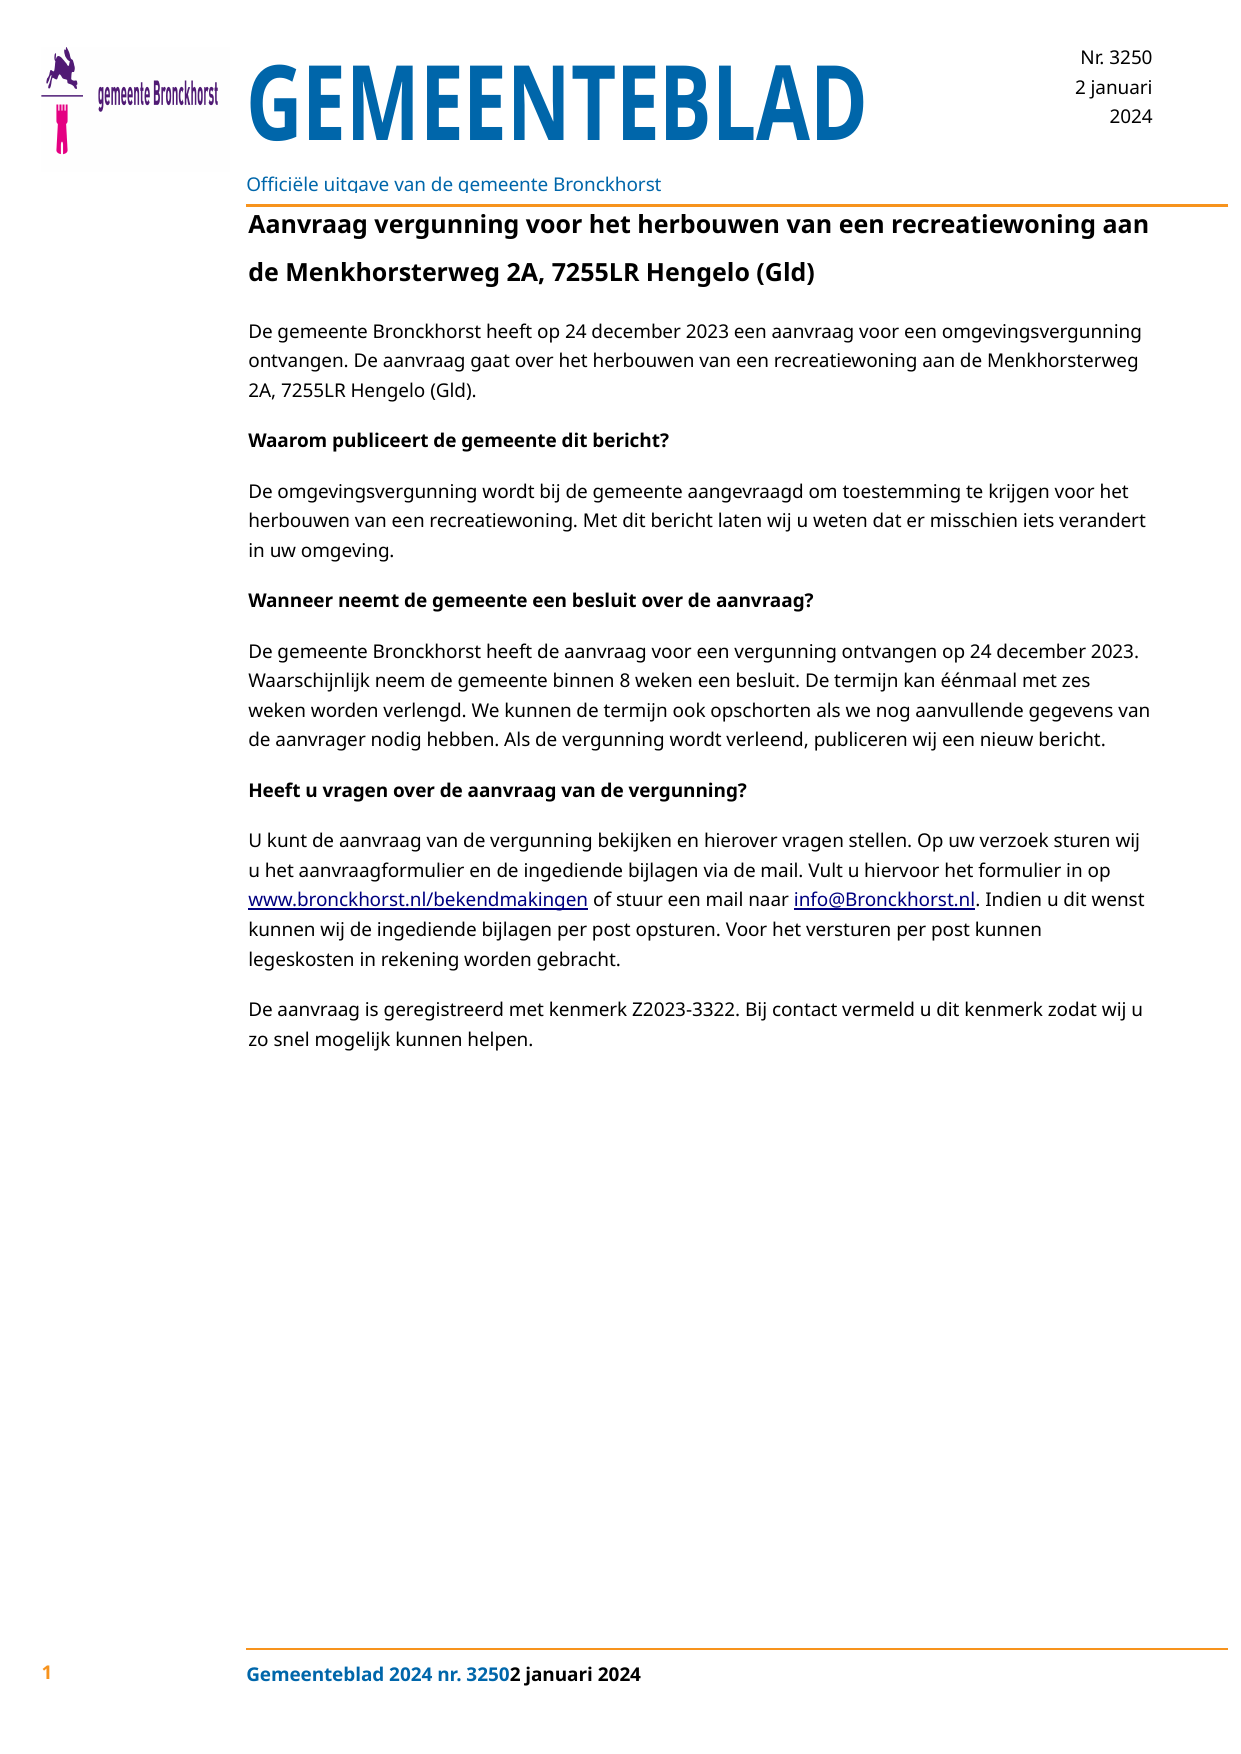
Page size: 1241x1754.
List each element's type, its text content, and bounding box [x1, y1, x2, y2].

text Wanneer neemt de gemeente een besluit over de aanvraag? [248, 587, 1152, 613]
text Heeft u vragen over de aanvraag van de vergunning? [248, 777, 1152, 803]
text De gemeente Bronckhorst heeft de aanvraag voor een vergunning ontvangen op 24 december 2023. Waarschijnlijk neem de gemeente binnen 8 weken een besluit. De termijn kan éénmaal met zes weken worden verlengd. We kunnen de termijn ook opschorten als we nog aanvullende gegevens van de aanvrager nodig hebben. Als de vergunning wordt verleend, publiceren wij een nieuw bericht. [248, 638, 1152, 752]
text Waarom publiceert de gemeente dit bericht? [248, 427, 1152, 453]
picture [41, 47, 231, 172]
text U kunt de aanvraag van de vergunning bekijken en hierover vragen stellen. Op uw verzoek sturen wij u het aanvraagformulier en de ingediende bijlagen via de mail. Vult u hiervoor het formulier in op www.bronckhorst.nl/bekendmakingen of stuur een mail naar info@Bronckhorst.nl. Indien u dit wenst kunnen wij de ingediende bijlagen per post opsturen. Voor het versturen per post kunnen legeskosten in rekening worden gebracht. [248, 827, 1152, 972]
text De omgevingsvergunning wordt bij de gemeente aangevraagd om toestemming te krijgen voor het herbouwen van een recreatiewoning. Met dit bericht laten wij u weten dat er misschien iets verandert in uw omgeving. [248, 478, 1152, 563]
text Aanvraag vergunning voor het herbouwen van een recreatiewoning aan de Menkhorsterweg 2A, 7255LR Hengelo (Gld) [248, 207, 1152, 288]
text De aanvraag is geregistreerd met kenmerk Z2023-3322. Bij contact vermeld u dit kenmerk zodat wij u zo snel mogelijk kunnen helpen. [248, 996, 1152, 1052]
text De gemeente Bronckhorst heeft op 24 december 2023 een aanvraag voor een omgevingsvergunning ontvangen. De aanvraag gaat over het herbouwen van een recreatiewoning aan de Menkhorsterweg 2A, 7255LR Hengelo (Gld). [248, 318, 1152, 403]
